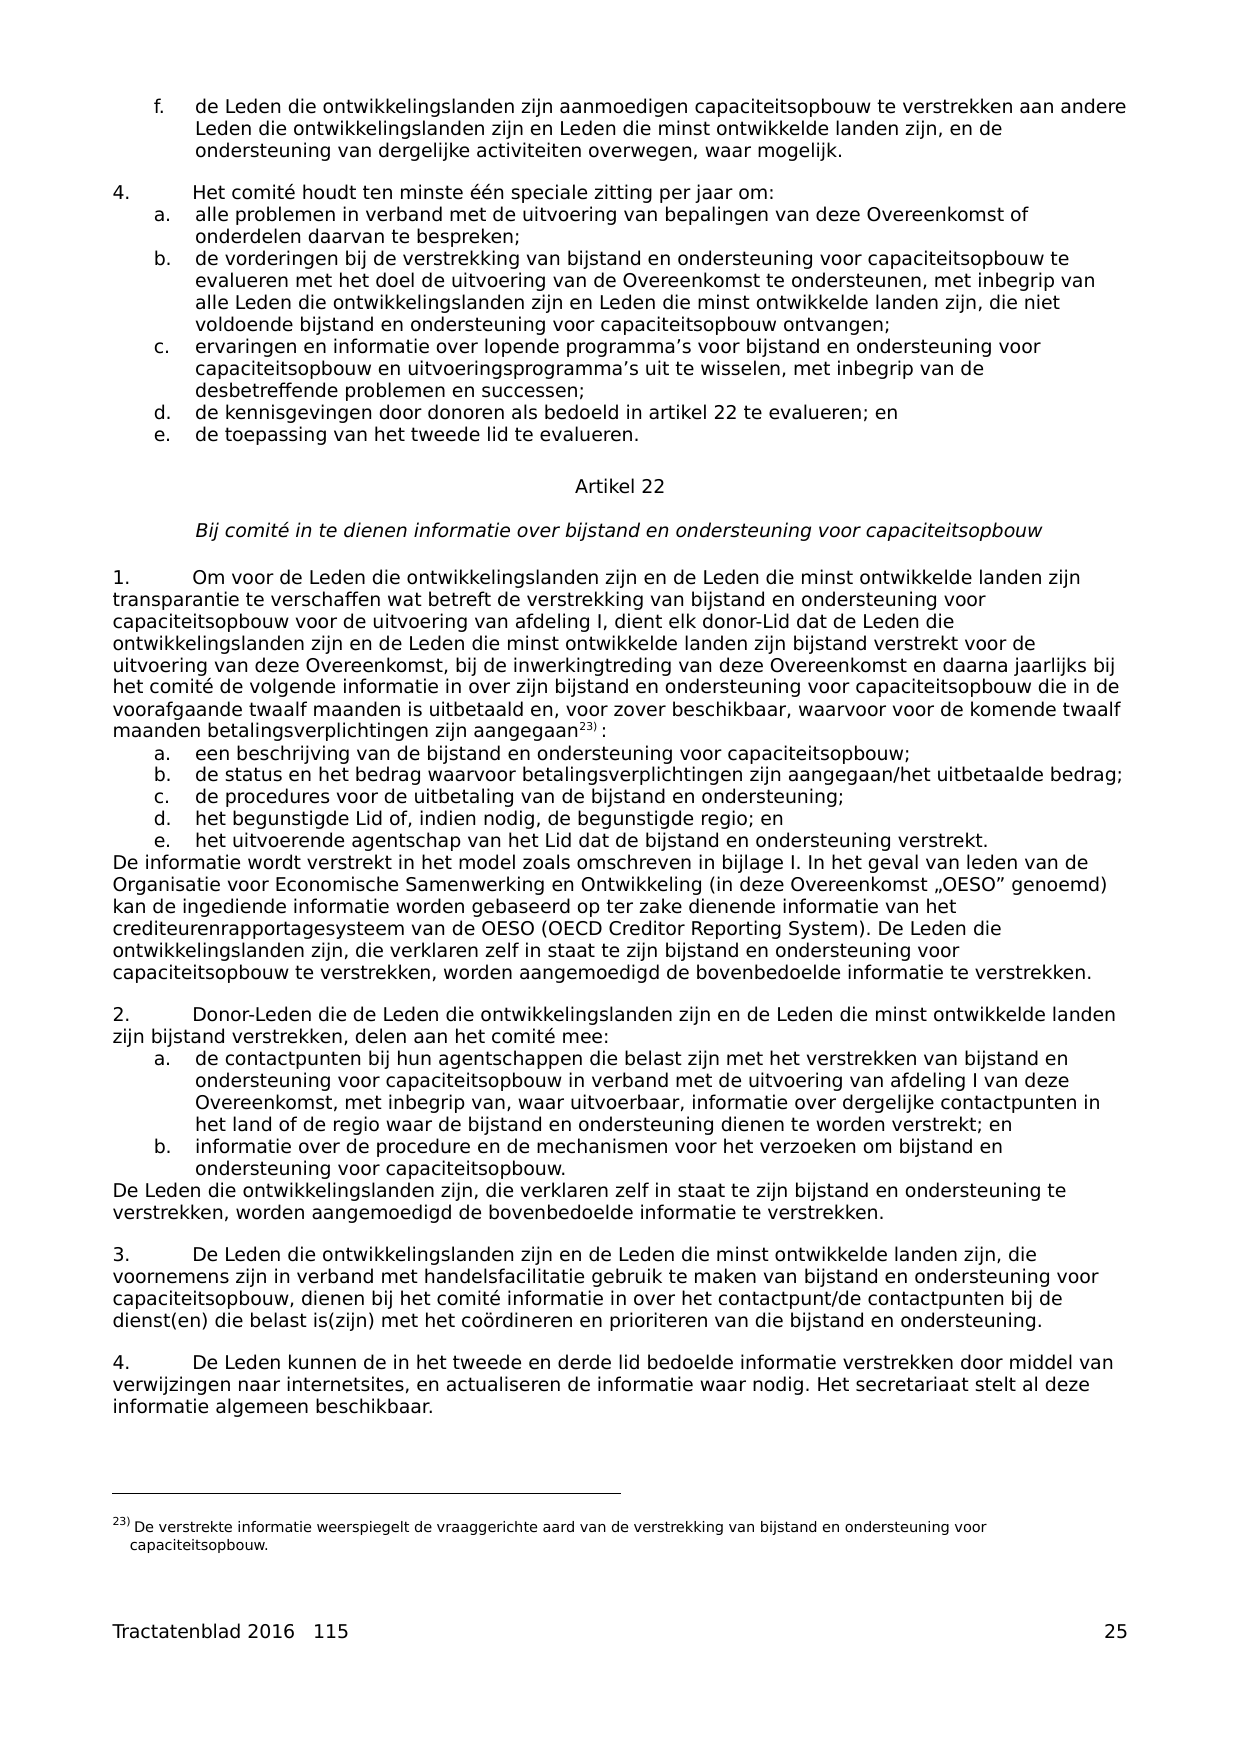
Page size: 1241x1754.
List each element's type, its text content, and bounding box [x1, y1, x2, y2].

text b. de status en het bedrag waarvoor betalingsverplichtingen zijn aangegaan/het uitbetaalde bedrag; [153, 764, 1128, 786]
text 1. Om voor de Leden die ontwikkelingslanden zijn en de Leden die minst ontwikkelde landen zijn transparantie te verschaffen wat betreft de verstrekking van bijstand en ondersteuning voor capaciteitsopbouw voor de uitvoering van afdeling I, dient elk donor-Lid dat de Leden die ontwikkelingslanden zijn en de Leden die minst ontwikkelde landen zijn bijstand verstrekt voor de uitvoering van deze Overeenkomst, bij de inwerkingtreding van deze Overeenkomst en daarna jaarlijks bij het comité de volgende informatie in over zijn bijstand en ondersteuning voor capaciteitsopbouw die in de voorafgaande twaalf maanden is uitbetaald en, voor zover beschikbaar, waarvoor voor de komende twaalf maanden betalingsverplichtingen zijn aangegaan: [112, 567, 1128, 742]
text e. de toepassing van het tweede lid te evalueren. [153, 424, 1128, 446]
text c. ervaringen en informatie over lopende programma’s voor bijstand en ondersteuning voor capaciteitsopbouw en uitvoeringsprogramma’s uit te wisselen, met inbegrip van de desbetreffende problemen en successen; [153, 336, 1128, 402]
text a. een beschrijving van de bijstand en ondersteuning voor capaciteitsopbouw; [153, 742, 1128, 764]
text 4. Het comité houdt ten minste één speciale zitting per jaar om: [112, 182, 1128, 204]
text 3. De Leden die ontwikkelingslanden zijn en de Leden die minst ontwikkelde landen zijn, die voornemens zijn in verband met handelsfacilitatie gebruik te maken van bijstand en ondersteuning voor capaciteitsopbouw, dienen bij het comité informatie in over het contactpunt/de contactpunten bij de dienst(en) die belast is(zijn) met het coördineren en prioriteren van die bijstand en ondersteuning. [112, 1244, 1128, 1332]
text 4. De Leden kunnen de in het tweede en derde lid bedoelde informatie verstrekken door middel van verwijzingen naar internetsites, en actualiseren de informatie waar nodig. Het secretariaat stelt al deze informatie algemeen beschikbaar. [112, 1352, 1128, 1418]
text d. de kennisgevingen door donoren als bedoeld in artikel 22 te evalueren; en [153, 402, 1128, 424]
text b. informatie over de procedure en de mechanismen voor het verzoeken om bijstand en ondersteuning voor capaciteitsopbouw. [153, 1136, 1128, 1180]
text De verstrekte informatie weerspiegelt de vraaggerichte aard van de verstrekking van bijstand en ondersteuning voor capaciteitsopbouw. [112, 1515, 1128, 1554]
text d. het begunstigde Lid of, indien nodig, de begunstigde regio; en [153, 808, 1128, 830]
text a. de contactpunten bij hun agentschappen die belast zijn met het verstrekken van bijstand en ondersteuning voor capaciteitsopbouw in verband met de uitvoering van afdeling I van deze Overeenkomst, met inbegrip van, waar uitvoerbaar, informatie over dergelijke contactpunten in het land of de regio waar de bijstand en ondersteuning dienen te worden verstrekt; en [153, 1048, 1128, 1136]
text a. alle problemen in verband met de uitvoering van bepalingen van deze Overeenkomst of onderdelen daarvan te bespreken; [153, 204, 1128, 248]
text f. de Leden die ontwikkelingslanden zijn aanmoedigen capaciteitsopbouw te verstrekken aan andere Leden die ontwikkelingslanden zijn en Leden die minst ontwikkelde landen zijn, en de ondersteuning van dergelijke activiteiten overwegen, waar mogelijk. [153, 96, 1128, 162]
text e. het uitvoerende agentschap van het Lid dat de bijstand en ondersteuning verstrekt. [153, 830, 1128, 852]
text De informatie wordt verstrekt in het model zoals omschreven in bijlage I. In het geval van leden van de Organisatie voor Economische Samenwerking en Ontwikkeling (in deze Overeenkomst „OESO” genoemd) kan de ingediende informatie worden gebaseerd op ter zake dienende informatie van het crediteurenrapportagesysteem van de OESO (OECD Creditor Reporting System). De Leden die ontwikkelingslanden zijn, die verklaren zelf in staat te zijn bijstand en ondersteuning voor capaciteitsopbouw te verstrekken, worden aangemoedigd de bovenbedoelde informatie te verstrekken. [112, 852, 1128, 984]
text 2. Donor-Leden die de Leden die ontwikkelingslanden zijn en de Leden die minst ontwikkelde landen zijn bijstand verstrekken, delen aan het comité mee: [112, 1004, 1128, 1048]
text De Leden die ontwikkelingslanden zijn, die verklaren zelf in staat te zijn bijstand en ondersteuning te verstrekken, worden aangemoedigd de bovenbedoelde informatie te verstrekken. [112, 1180, 1128, 1224]
text c. de procedures voor de uitbetaling van de bijstand en ondersteuning; [153, 786, 1128, 808]
text b. de vorderingen bij de verstrekking van bijstand en ondersteuning voor capaciteitsopbouw te evalueren met het doel de uitvoering van de Overeenkomst te ondersteunen, met inbegrip van alle Leden die ontwikkelingslanden zijn en Leden die minst ontwikkelde landen zijn, die niet voldoende bijstand en ondersteuning voor capaciteitsopbouw ontvangen; [153, 248, 1128, 336]
subtitle Artikel 22 Bij comité in te dienen informatie over bijstand en ondersteuning voor capaciteitsopbouw [112, 476, 1128, 542]
